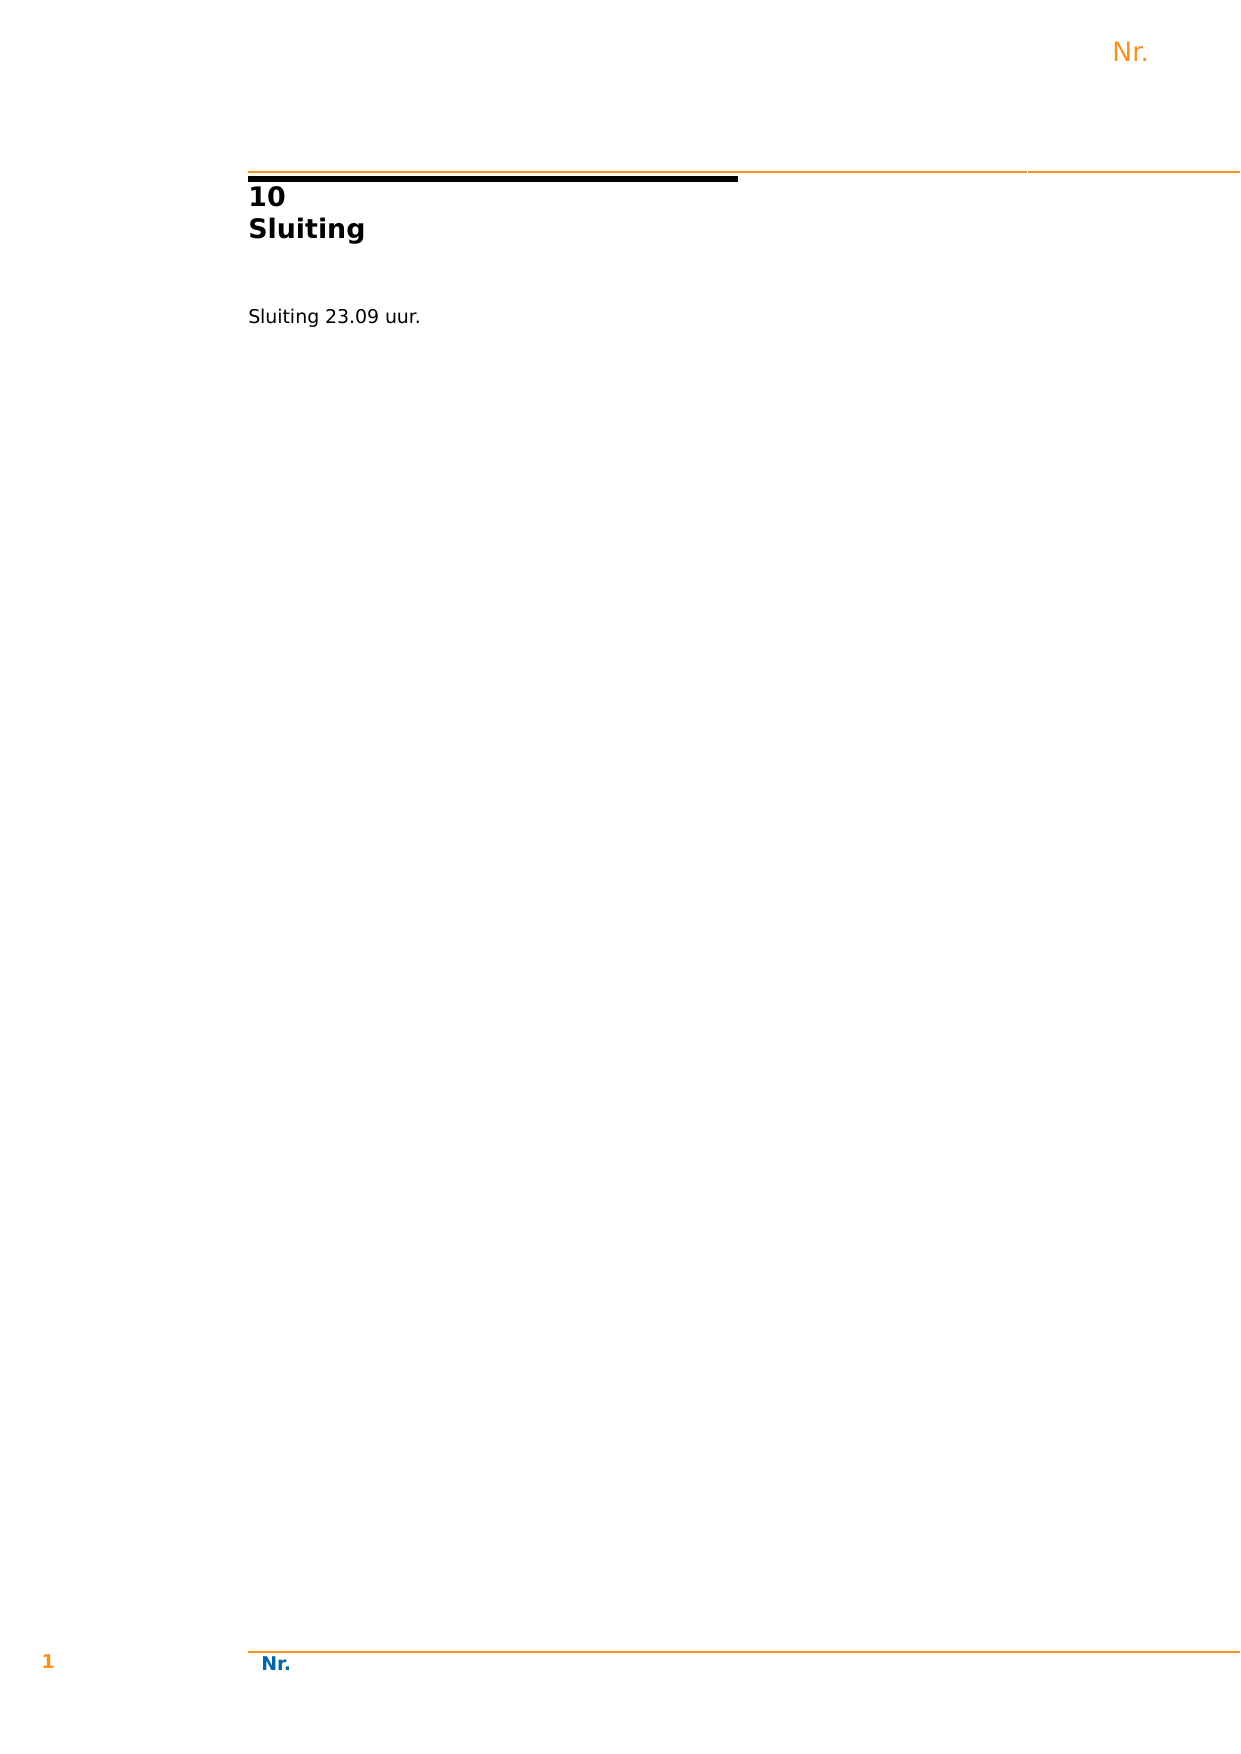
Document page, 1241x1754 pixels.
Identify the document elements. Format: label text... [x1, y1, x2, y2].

text Sluiting 23.09 uur. [248, 306, 691, 328]
title 10 Sluiting [248, 182, 691, 244]
